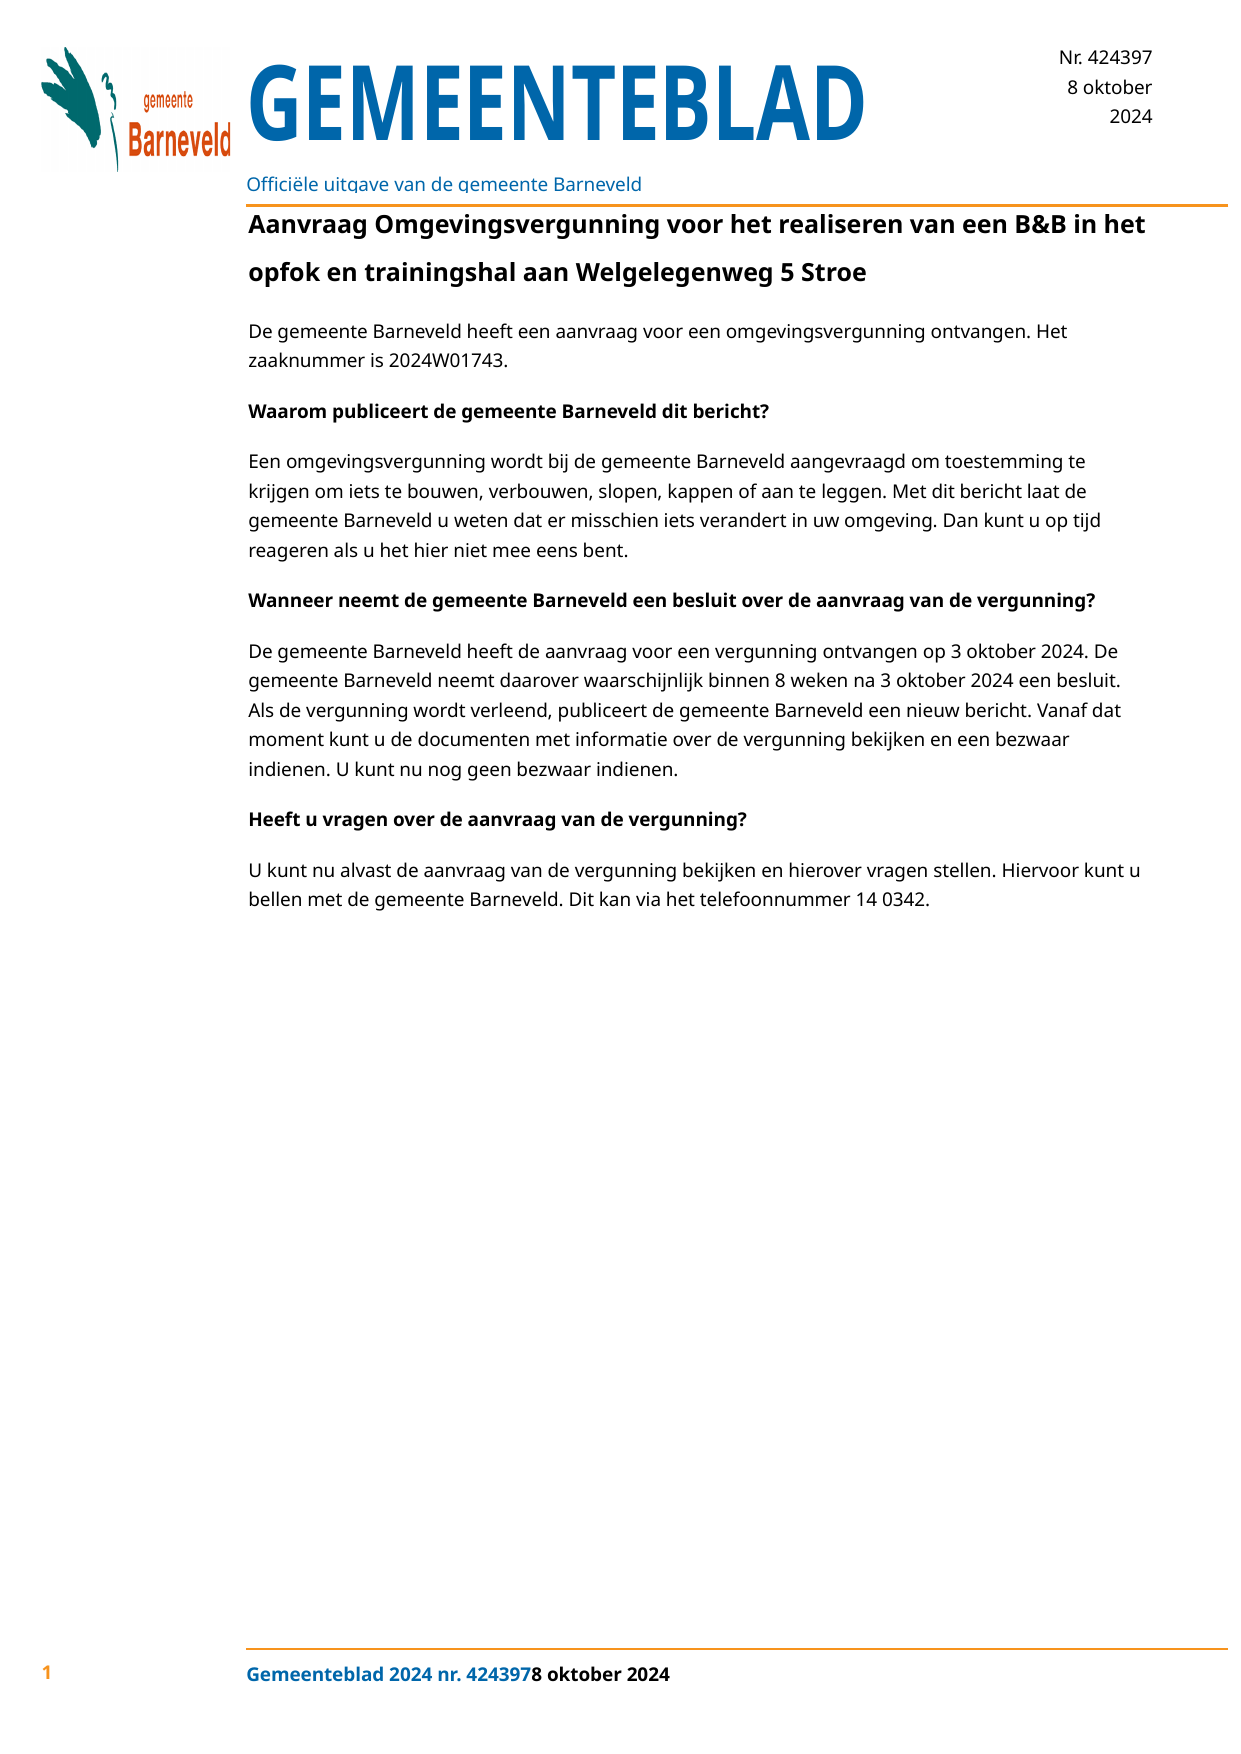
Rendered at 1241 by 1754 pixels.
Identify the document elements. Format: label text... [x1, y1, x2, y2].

text Waarom publiceert de gemeente Barneveld dit bericht? [248, 398, 1152, 424]
text De gemeente Barneveld heeft de aanvraag voor een vergunning ontvangen op 3 oktober 2024. De gemeente Barneveld neemt daarover waarschijnlijk binnen 8 weken na 3 oktober 2024 een besluit. Als de vergunning wordt verleend, publiceert de gemeente Barneveld een nieuw bericht. Vanaf dat moment kunt u de documenten met informatie over de vergunning bekijken en een bezwaar indienen. U kunt nu nog geen bezwaar indienen. [248, 638, 1152, 782]
text De gemeente Barneveld heeft een aanvraag voor een omgevingsvergunning ontvangen. Het zaaknummer is 2024W01743. [248, 318, 1152, 373]
text Aanvraag Omgevingsvergunning voor het realiseren van een B&B in het opfok en trainingshal aan Welgelegenweg 5 Stroe [248, 207, 1152, 288]
text U kunt nu alvast de aanvraag van de vergunning bekijken en hierover vragen stellen. Hiervoor kunt u bellen met de gemeente Barneveld. Dit kan via het telefoonnummer 14 0342. [248, 857, 1152, 912]
picture [41, 47, 231, 172]
text Een omgevingsvergunning wordt bij de gemeente Barneveld aangevraagd om toestemming te krijgen om iets te bouwen, verbouwen, slopen, kappen of aan te leggen. Met dit bericht laat de gemeente Barneveld u weten dat er misschien iets verandert in uw omgeving. Dan kunt u op tijd reageren als u het hier niet mee eens bent. [248, 448, 1152, 563]
text Heeft u vragen over de aanvraag van de vergunning? [248, 807, 1152, 832]
text Wanneer neemt de gemeente Barneveld een besluit over de aanvraag van de vergunning? [248, 587, 1152, 613]
